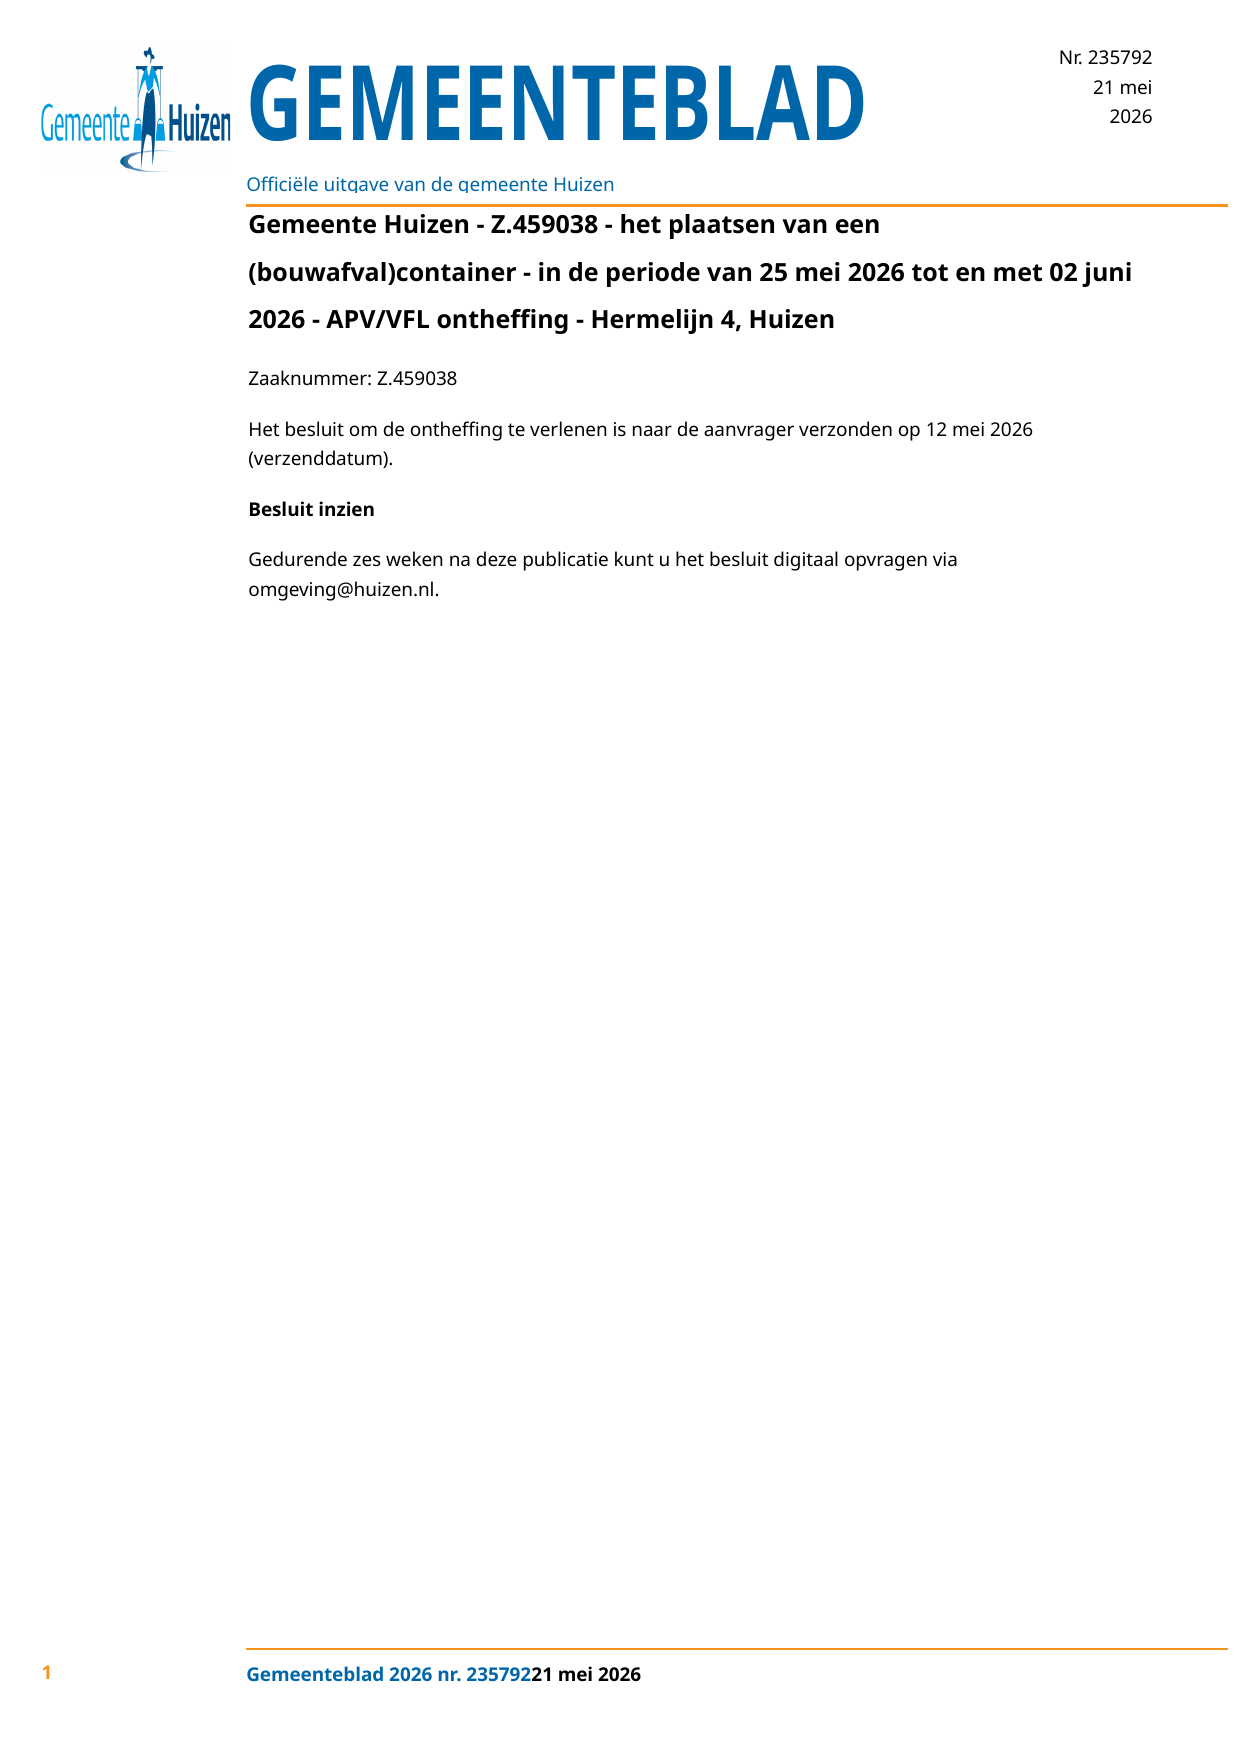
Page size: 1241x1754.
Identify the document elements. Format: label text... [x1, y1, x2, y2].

text Gemeente Huizen - Z.459038 - het plaatsen van een (bouwafval)container - in de periode van 25 mei 2026 tot en met 02 juni 2026 - APV/VFL ontheffing - Hermelijn 4, Huizen [248, 207, 1152, 336]
text Besluit inzien [248, 496, 1152, 522]
picture [41, 47, 231, 172]
text Zaaknummer: Z.459038 [248, 366, 1152, 391]
text Het besluit om de ontheffing te verlenen is naar de aanvrager verzonden op 12 mei 2026 (verzenddatum). [248, 416, 1152, 471]
text Gedurende zes weken na deze publicatie kunt u het besluit digitaal opvragen via omgeving@huizen.nl. [248, 546, 1152, 602]
